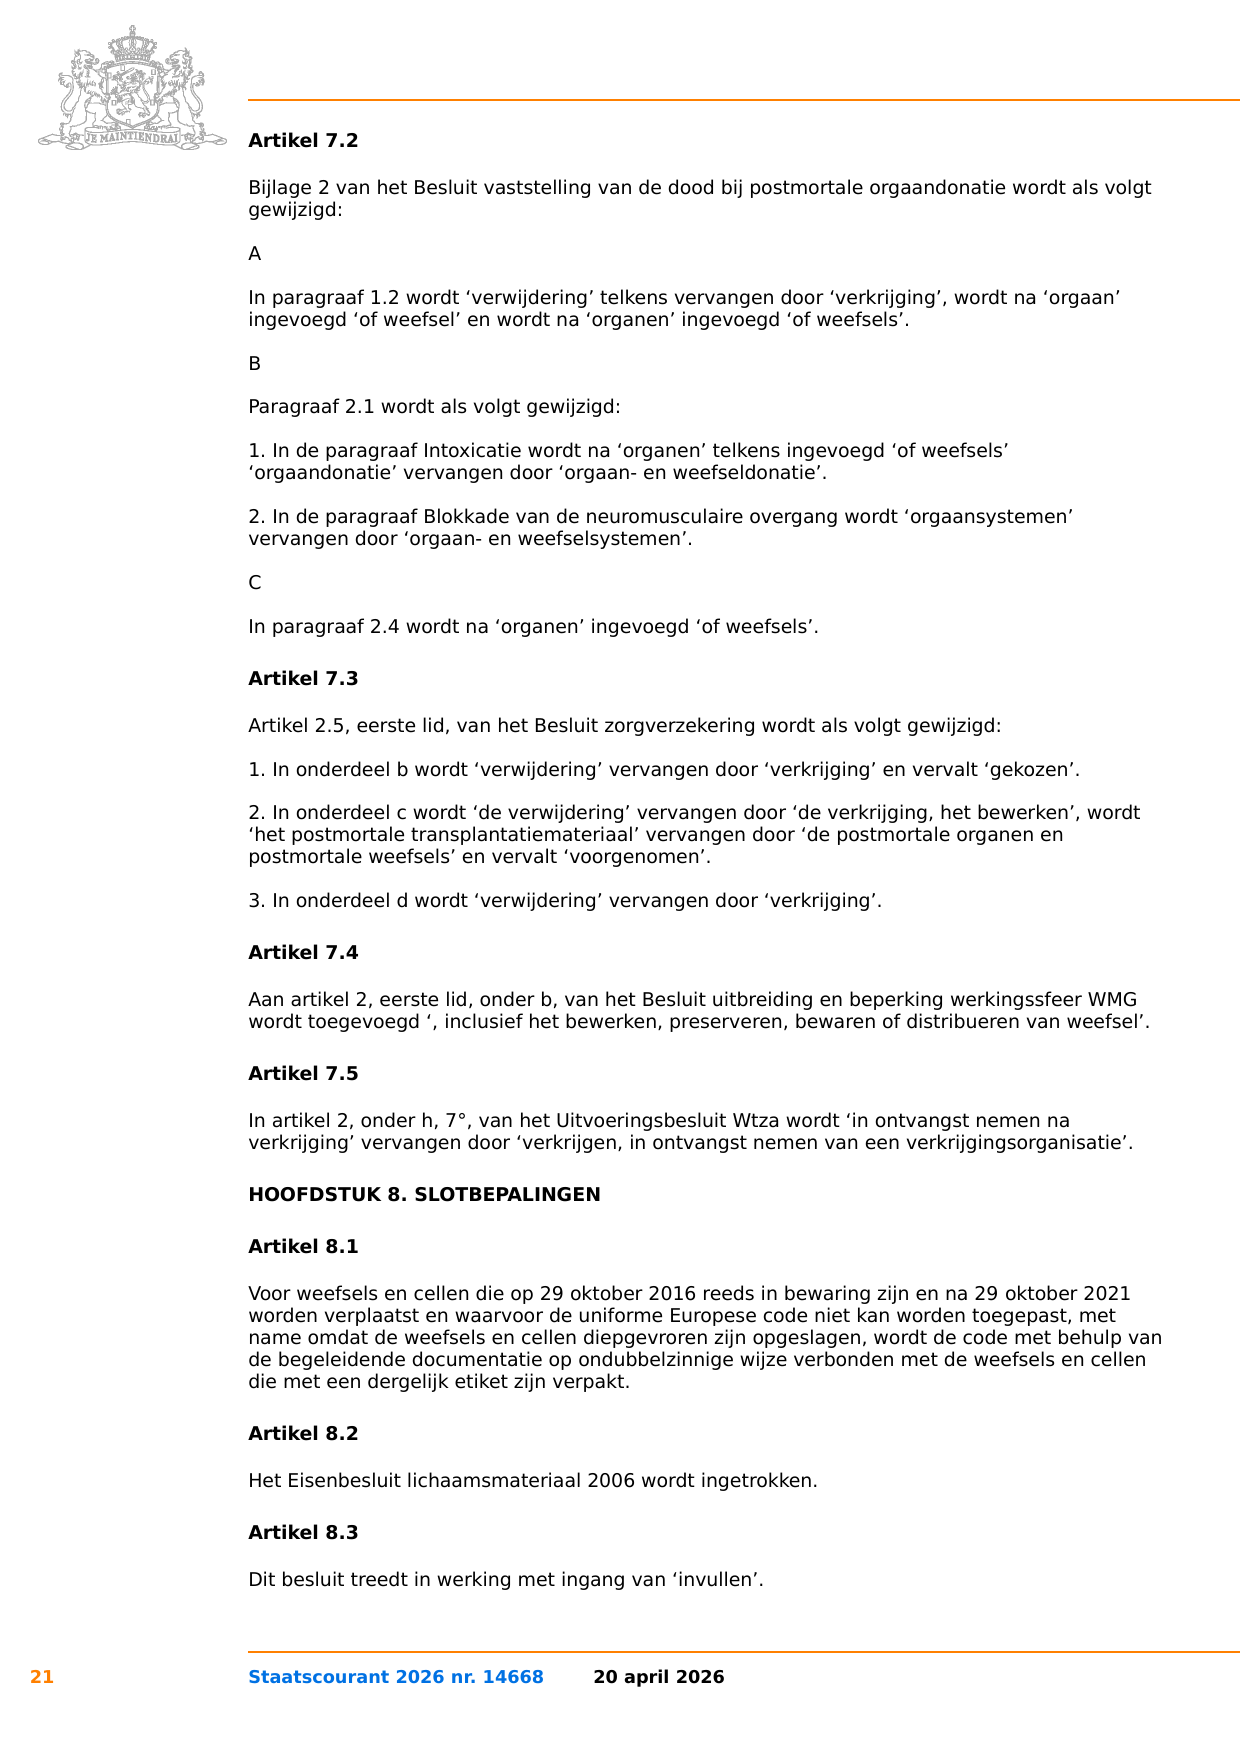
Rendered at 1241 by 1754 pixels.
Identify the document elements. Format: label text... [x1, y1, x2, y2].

text C [248, 572, 1163, 594]
subtitle Artikel 8.3 [248, 1522, 1163, 1544]
text A [248, 243, 1163, 265]
text 2. In de paragraaf Blokkade van de neuromusculaire overgang wordt ‘orgaansystemen’ vervangen door ‘orgaan- en weefselsystemen’. [248, 506, 1163, 550]
text 1. In onderdeel b wordt ‘verwijdering’ vervangen door ‘verkrijging’ en vervalt ‘gekozen’. [248, 758, 1163, 780]
subtitle Artikel 7.5 [248, 1063, 1163, 1085]
text Aan artikel 2, eerste lid, onder b, van het Besluit uitbreiding en beperking werkingssfeer WMG wordt toegevoegd ‘, inclusief het bewerken, preserveren, bewaren of distribueren van weefsel’. [248, 989, 1163, 1033]
text Het Eisenbesluit lichaamsmateriaal 2006 wordt ingetrokken. [248, 1470, 1163, 1492]
subtitle Artikel 7.4 [248, 942, 1163, 964]
text Artikel 2.5, eerste lid, van het Besluit zorgverzekering wordt als volgt gewijzigd: [248, 714, 1163, 737]
text Bijlage 2 van het Besluit vaststelling van de dood bij postmortale orgaandonatie wordt als volgt gewijzigd: [248, 177, 1163, 221]
text Voor weefsels en cellen die op 29 oktober 2016 reeds in bewaring zijn en na 29 oktober 2021 worden verplaatst en waarvoor de uniforme Europese code niet kan worden toegepast, met name omdat de weefsels en cellen diepgevroren zijn opgeslagen, wordt de code met behulp van de begeleidende documentatie op ondubbelzinnige wijze verbonden met de weefsels en cellen die met een dergelijk etiket zijn verpakt. [248, 1283, 1163, 1393]
text B [248, 352, 1163, 374]
subtitle Artikel 8.1 [248, 1236, 1163, 1258]
text In paragraaf 2.4 wordt na ‘organen’ ingevoegd ‘of weefsels’. [248, 616, 1163, 638]
subtitle Artikel 7.3 [248, 668, 1163, 689]
picture [38, 25, 227, 150]
text 2. In onderdeel c wordt ‘de verwijdering’ vervangen door ‘de verkrijging, het bewerken’, wordt ‘het postmortale transplantatiemateriaal’ vervangen door ‘de postmortale organen en postmortale weefsels’ en vervalt ‘voorgenomen’. [248, 802, 1163, 868]
subtitle HOOFDSTUK 8. SLOTBEPALINGEN [248, 1184, 1163, 1206]
subtitle Artikel 8.2 [248, 1423, 1163, 1445]
text 3. In onderdeel d wordt ‘verwijdering’ vervangen door ‘verkrijging’. [248, 890, 1163, 912]
subtitle Artikel 7.2 [248, 130, 1163, 152]
text In paragraaf 1.2 wordt ‘verwijdering’ telkens vervangen door ‘verkrijging’, wordt na ‘orgaan’ ingevoegd ‘of weefsel’ en wordt na ‘organen’ ingevoegd ‘of weefsels’. [248, 287, 1163, 331]
text 1. In de paragraaf Intoxicatie wordt na ‘organen’ telkens ingevoegd ‘of weefsels’ ‘orgaandonatie’ vervangen door ‘orgaan- en weefseldonatie’. [248, 440, 1163, 484]
text In artikel 2, onder h, 7°, van het Uitvoeringsbesluit Wtza wordt ‘in ontvangst nemen na verkrijging’ vervangen door ‘verkrijgen, in ontvangst nemen van een verkrijgingsorganisatie’. [248, 1110, 1163, 1154]
text Paragraaf 2.1 wordt als volgt gewijzigd: [248, 396, 1163, 418]
text Dit besluit treedt in werking met ingang van ‘invullen’. [248, 1569, 1163, 1591]
